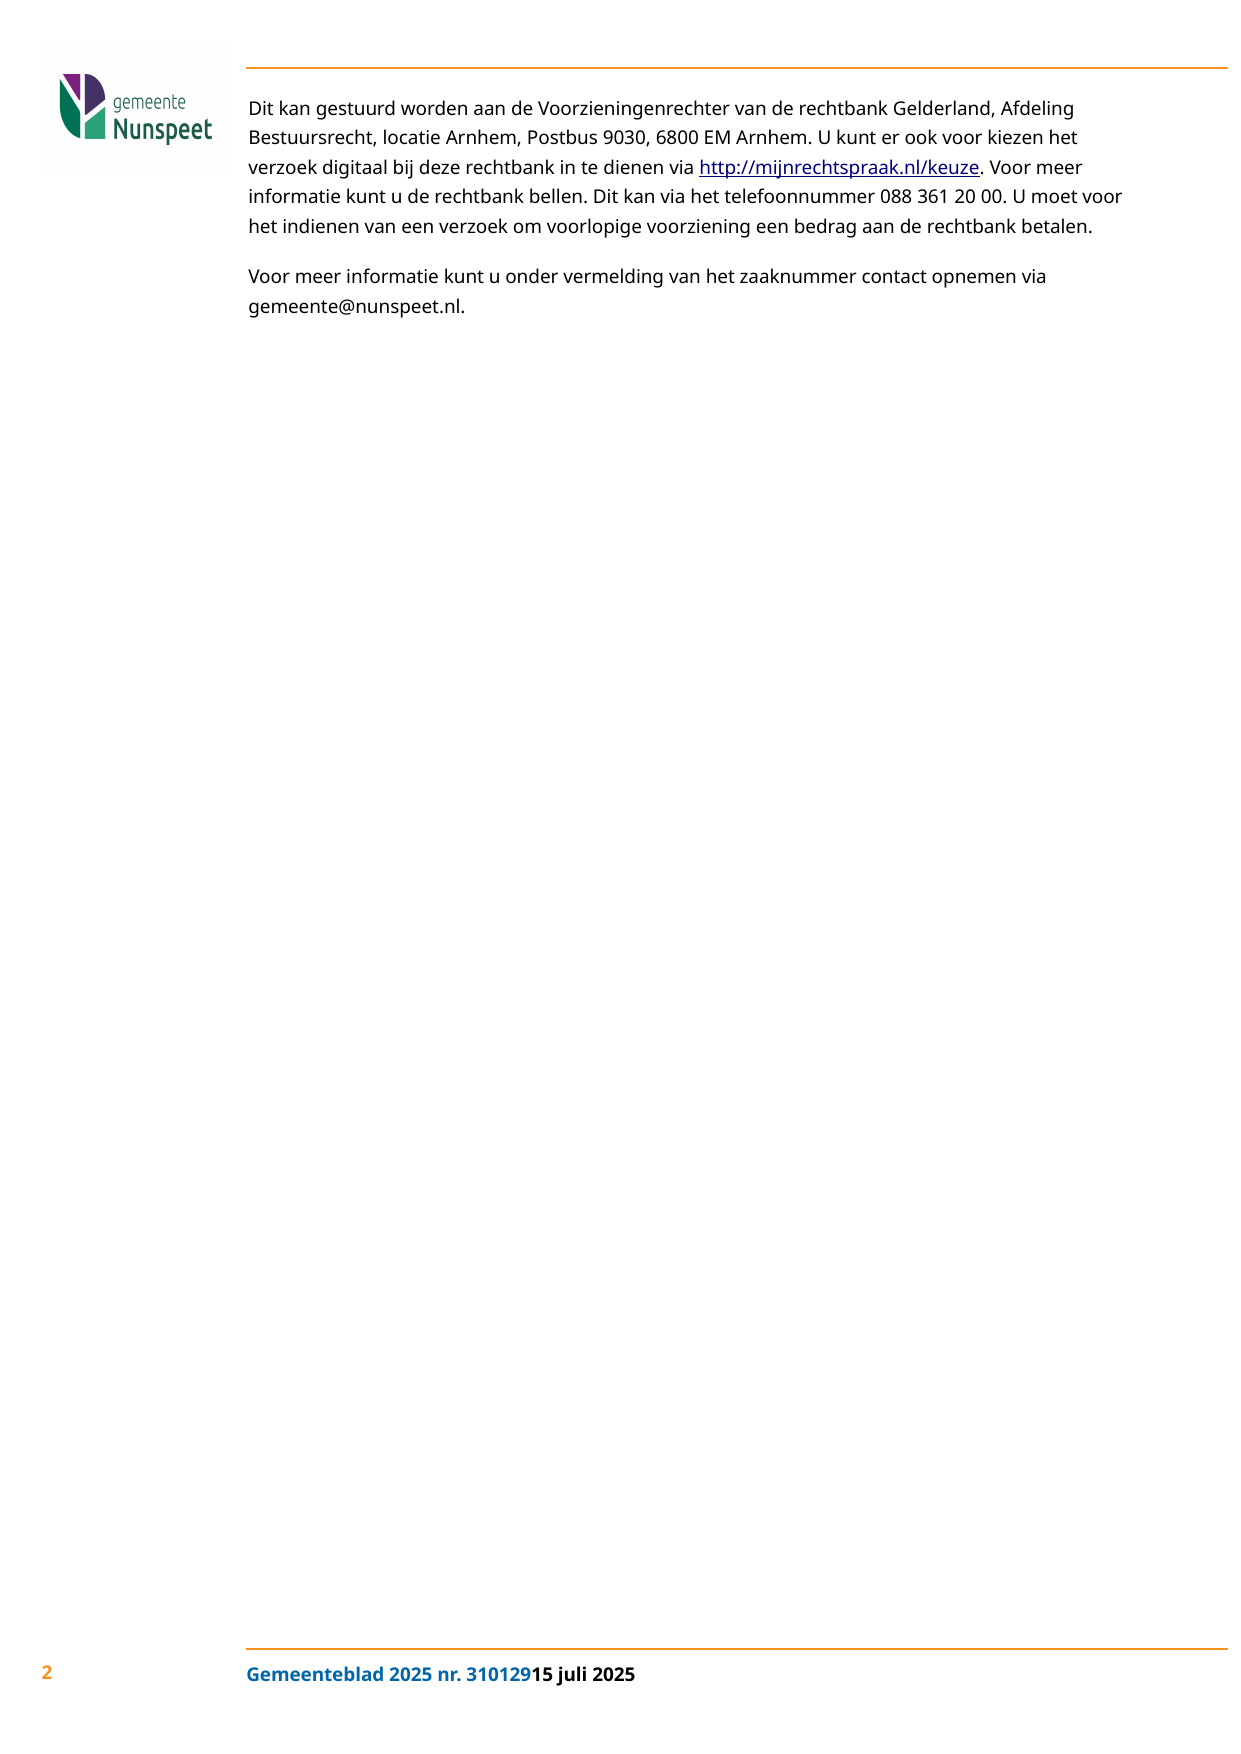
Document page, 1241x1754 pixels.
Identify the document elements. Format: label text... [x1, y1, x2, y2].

text Voor meer informatie kunt u onder vermelding van het zaaknummer contact opnemen via gemeente@nunspeet.nl. [248, 263, 1152, 319]
text Dit kan gestuurd worden aan de Voorzieningenrechter van de rechtbank Gelderland, Afdeling Bestuursrecht, locatie Arnhem, Postbus 9030, 6800 EM Arnhem. U kunt er ook voor kiezen het verzoek digitaal bij deze rechtbank in te dienen via http://mijnrechtspraak.nl/keuze. Voor meer informatie kunt u de rechtbank bellen. Dit kan via het telefoonnummer 088 361 20 00. U moet voor het indienen van een verzoek om voorlopige voorziening een bedrag aan de rechtbank betalen. [248, 95, 1152, 239]
picture [41, 47, 231, 172]
